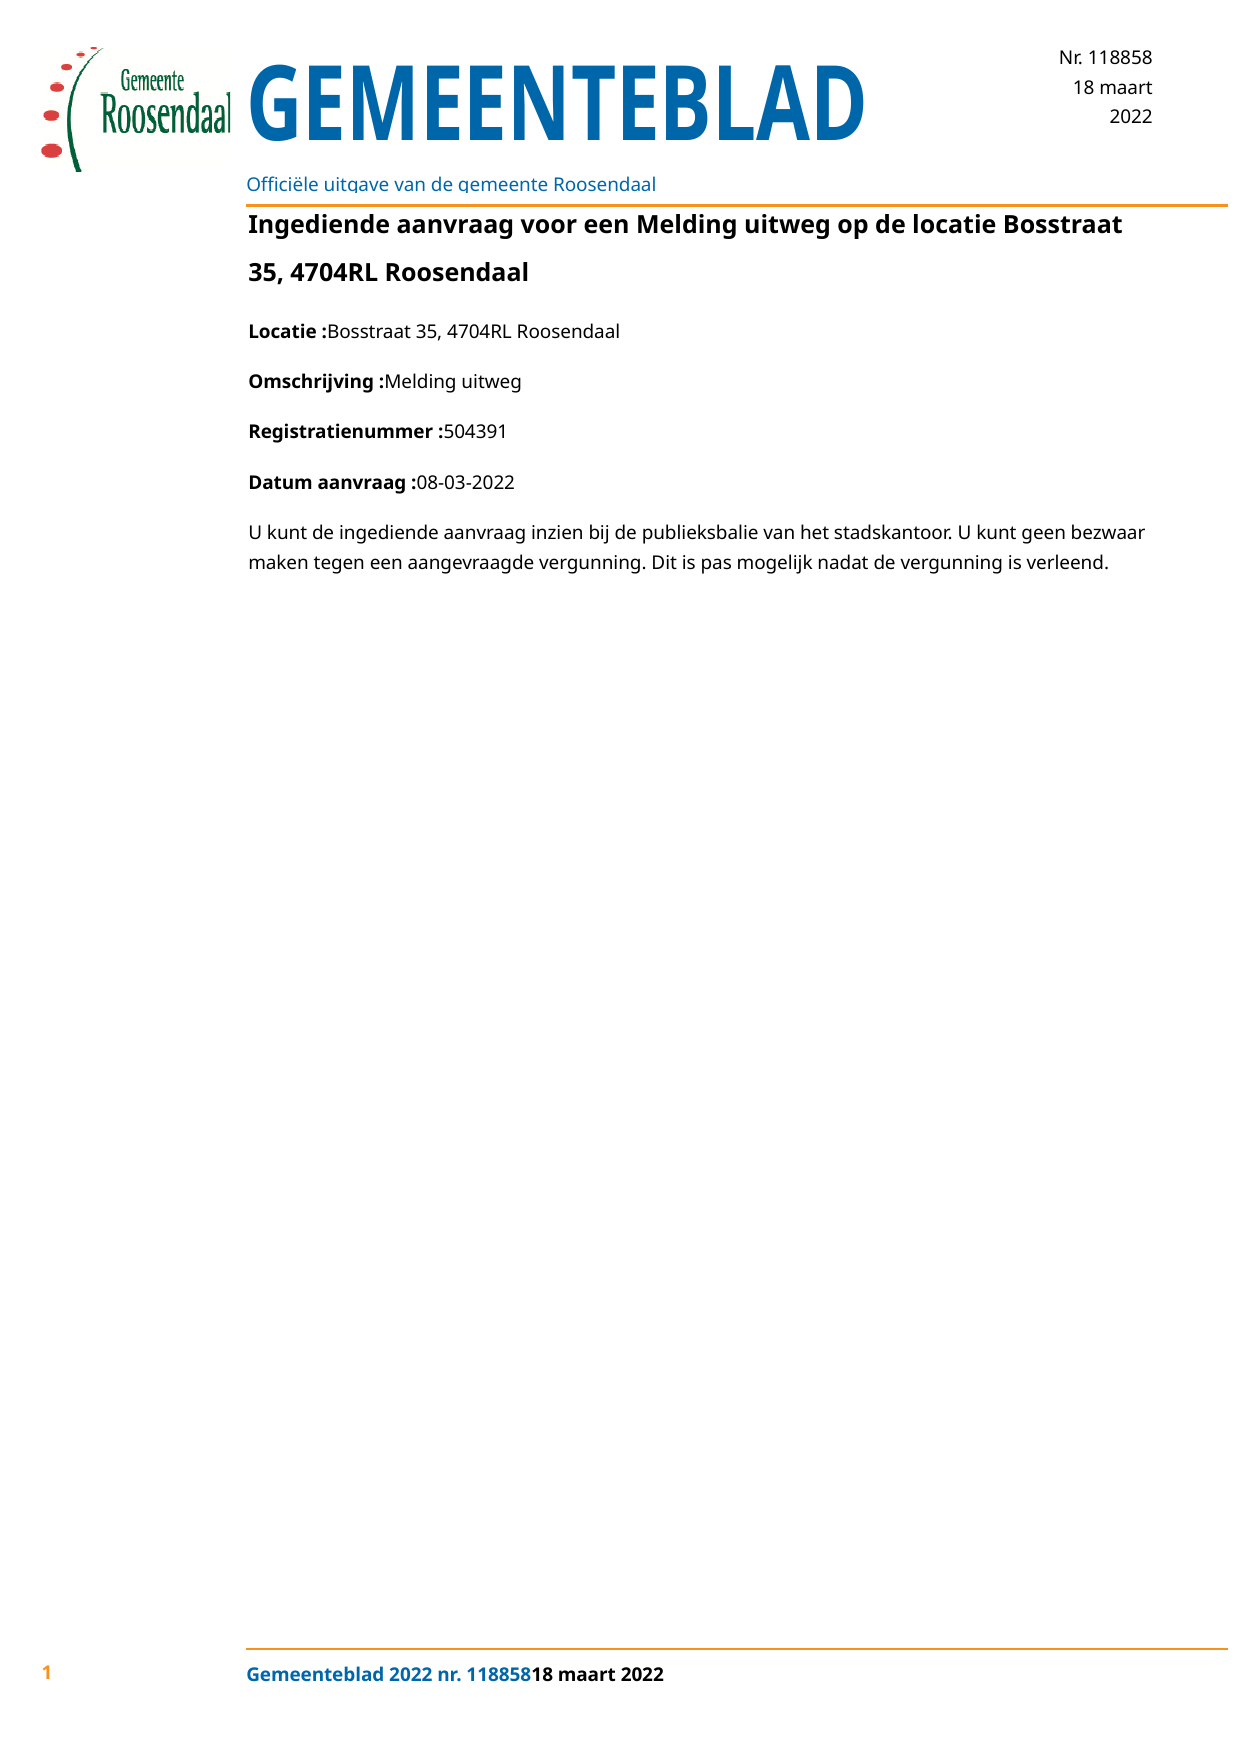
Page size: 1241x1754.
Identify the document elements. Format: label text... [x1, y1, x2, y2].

text Omschrijving :Melding uitweg [248, 368, 1152, 394]
picture [41, 47, 231, 172]
text U kunt de ingediende aanvraag inzien bij de publieksbalie van het stadskantoor. U kunt geen bezwaar maken tegen een aangevraagde vergunning. Dit is pas mogelijk nadat de vergunning is verleend. [248, 519, 1152, 575]
text Datum aanvraag :08-03-2022 [248, 469, 1152, 495]
text Ingediende aanvraag voor een Melding uitweg op de locatie Bosstraat 35, 4704RL Roosendaal [248, 207, 1152, 288]
text Locatie :Bosstraat 35, 4704RL Roosendaal [248, 318, 1152, 344]
text Registratienummer :504391 [248, 419, 1152, 444]
